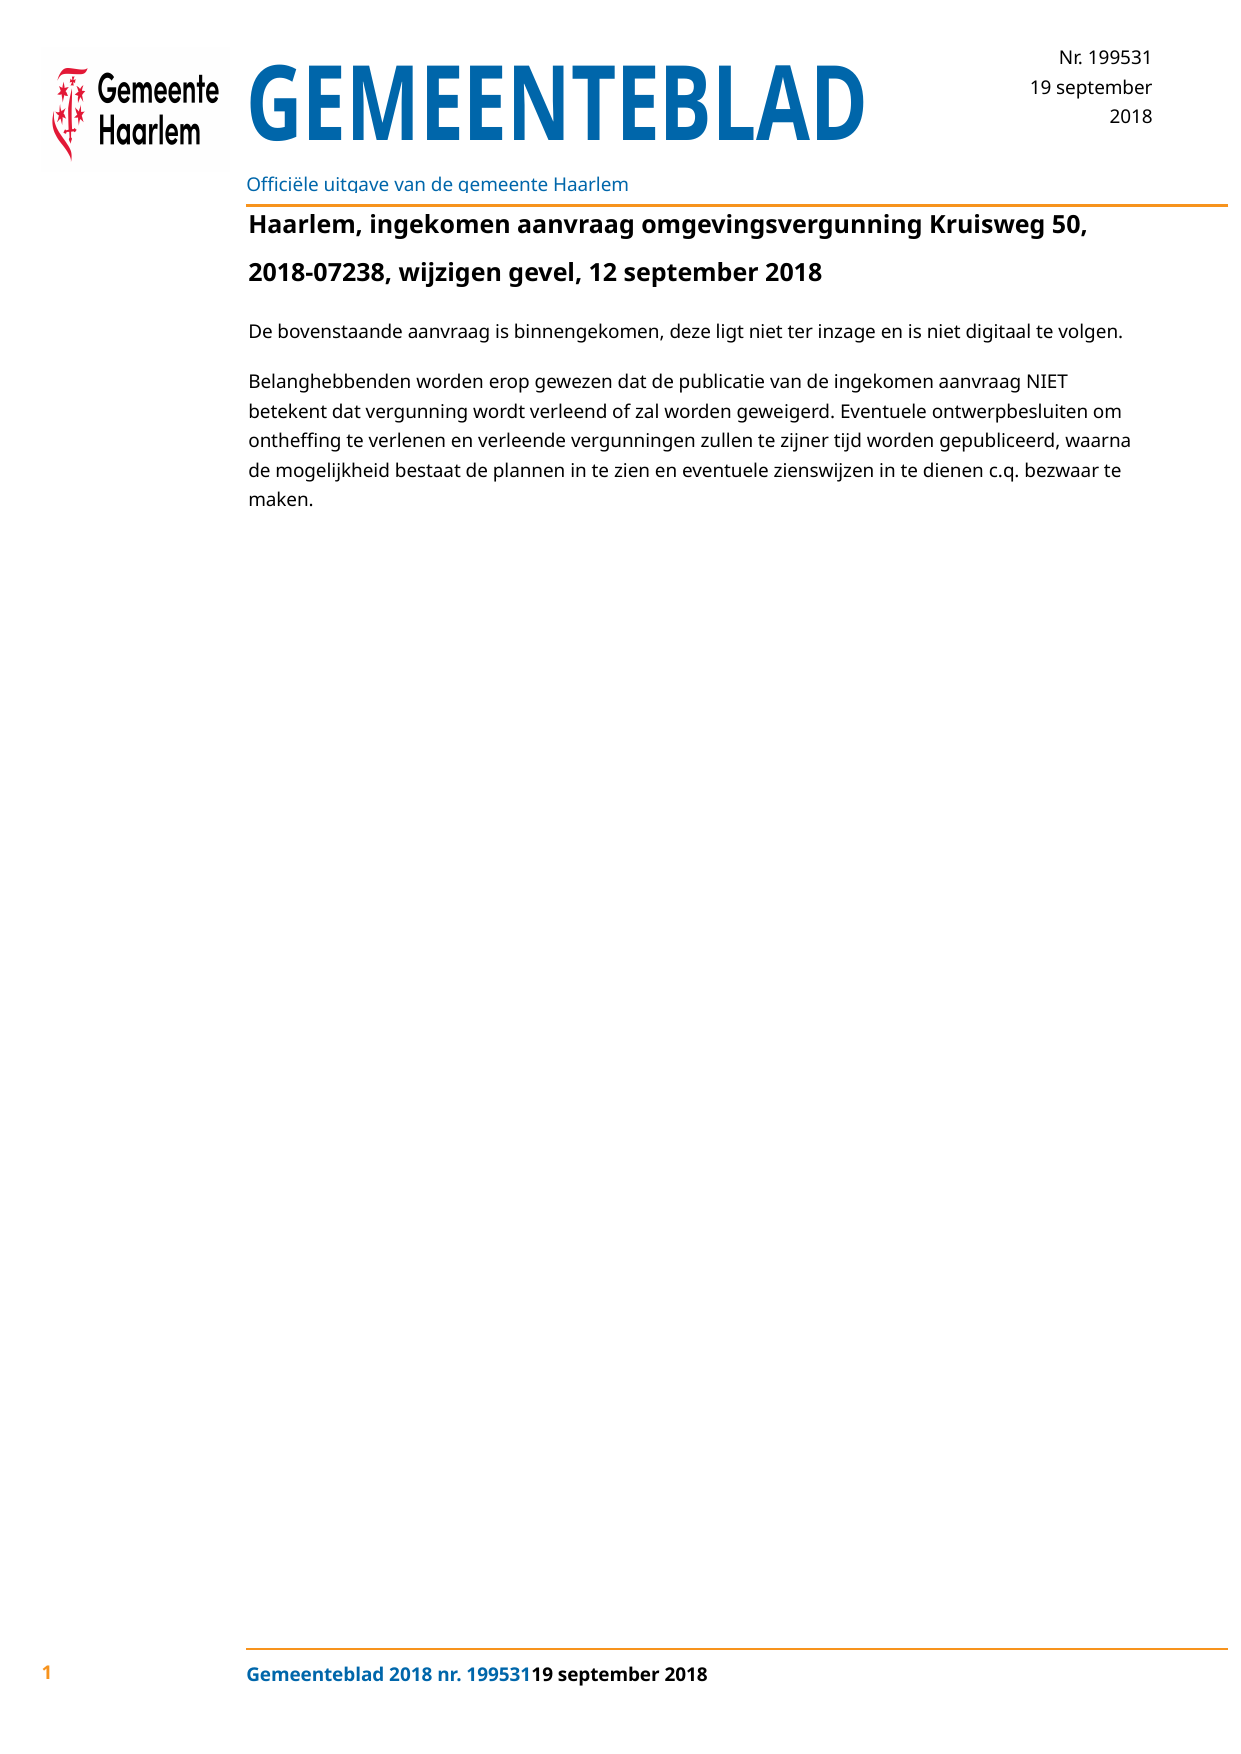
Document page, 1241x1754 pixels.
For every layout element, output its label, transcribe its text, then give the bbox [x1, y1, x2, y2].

text De bovenstaande aanvraag is binnengekomen, deze ligt niet ter inzage en is niet digitaal te volgen. [248, 318, 1152, 344]
text Belanghebbenden worden erop gewezen dat de publicatie van de ingekomen aanvraag NIET betekent dat vergunning wordt verleend of zal worden geweigerd. Eventuele ontwerpbesluiten om ontheffing te verlenen en verleende vergunningen zullen te zijner tijd worden gepubliceerd, waarna de mogelijkheid bestaat de plannen in te zien en eventuele zienswijzen in te dienen c.q. bezwaar te maken. [248, 368, 1152, 512]
text Haarlem, ingekomen aanvraag omgevingsvergunning Kruisweg 50, 2018-07238, wijzigen gevel, 12 september 2018 [248, 207, 1152, 288]
picture [41, 47, 231, 172]
